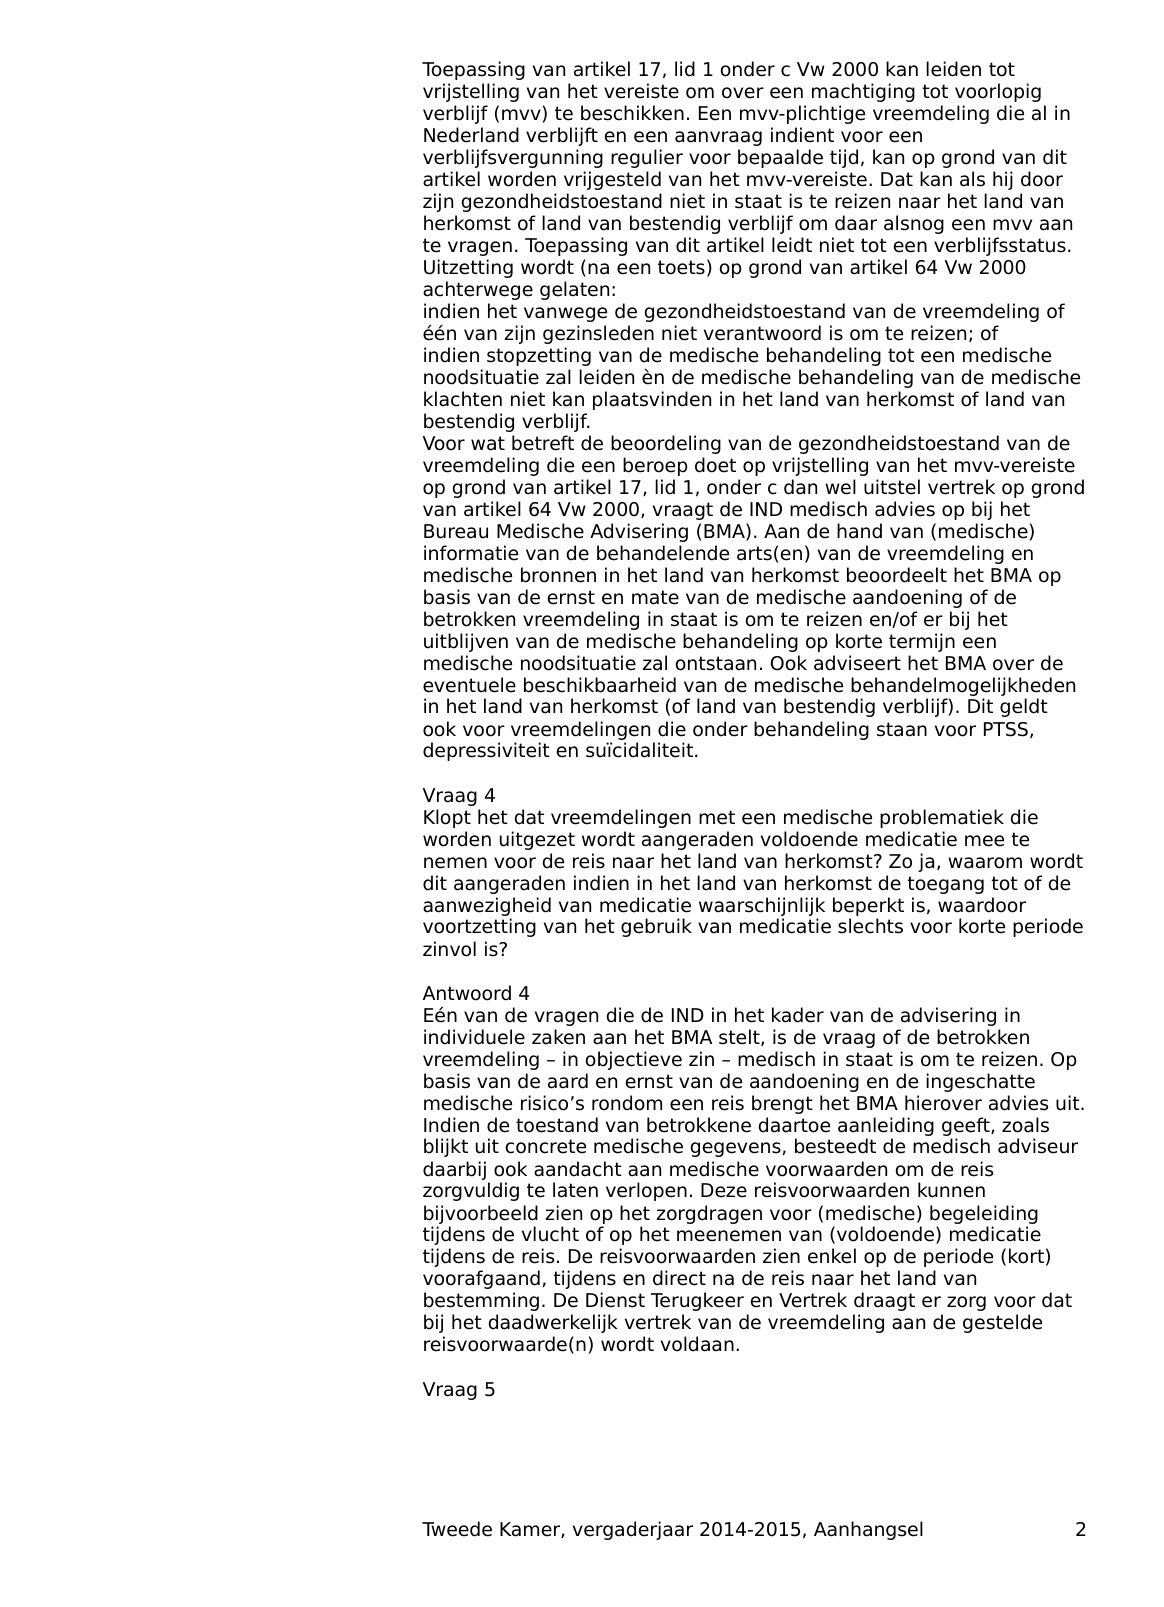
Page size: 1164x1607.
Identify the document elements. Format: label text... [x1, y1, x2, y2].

text Antwoord 4 [422, 983, 1087, 1004]
text Eén van de vragen die de IND in het kader van de advisering in individuele zaken aan het BMA stelt, is de vraag of de betrokken vreemdeling – in objectieve zin – medisch in staat is om te reizen. Op basis van de aard en ernst van de aandoening en de ingeschatte medische risico’s rondom een reis brengt het BMA hierover advies uit. Indien de toestand van betrokkene daartoe aanleiding geeft, zoals blijkt uit concrete medische gegevens, besteedt de medisch adviseur daarbij ook aandacht aan medische voorwaarden om de reis zorgvuldig te laten verlopen. Deze reisvoorwaarden kunnen bijvoorbeeld zien op het zorgdragen voor (medische) begeleiding tijdens de vlucht of op het meenemen van (voldoende) medicatie tijdens de reis. De reisvoorwaarden zien enkel op de periode (kort) voorafgaand, tijdens en direct na de reis naar het land van bestemming. De Dienst Terugkeer en Vertrek draagt er zorg voor dat bij het daadwerkelijk vertrek van de vreemdeling aan de gestelde reisvoorwaarde(n) wordt voldaan. [422, 1004, 1087, 1356]
text Vraag 5 [422, 1378, 1087, 1400]
text indien stopzetting van de medische behandeling tot een medische noodsituatie zal leiden èn de medische behandeling van de medische klachten niet kan plaatsvinden in het land van herkomst of land van bestendig verblijf. [422, 345, 1087, 433]
text Klopt het dat vreemdelingen met een medische problematiek die worden uitgezet wordt aangeraden voldoende medicatie mee te nemen voor de reis naar het land van herkomst? Zo ja, waarom wordt dit aangeraden indien in het land van herkomst de toegang tot of de aanwezigheid van medicatie waarschijnlijk beperkt is, waardoor voortzetting van het gebruik van medicatie slechts voor korte periode zinvol is? [422, 807, 1087, 960]
text Toepassing van artikel 17, lid 1 onder c Vw 2000 kan leiden tot vrijstelling van het vereiste om over een machtiging tot voorlopig verblijf (mvv) te beschikken. Een mvv-plichtige vreemdeling die al in Nederland verblijft en een aanvraag indient voor een verblijfsvergunning regulier voor bepaalde tijd, kan op grond van dit artikel worden vrijgesteld van het mvv-vereiste. Dat kan als hij door zijn gezondheidstoestand niet in staat is te reizen naar het land van herkomst of land van bestendig verblijf om daar alsnog een mvv aan te vragen. Toepassing van dit artikel leidt niet tot een verblijfsstatus. [422, 59, 1087, 257]
text Uitzetting wordt (na een toets) op grond van artikel 64 Vw 2000 achterwege gelaten: [422, 257, 1087, 301]
text Voor wat betreft de beoordeling van de gezondheidstoestand van de vreemdeling die een beroep doet op vrijstelling van het mvv-vereiste op grond van artikel 17, lid 1, onder c dan wel uitstel vertrek op grond van artikel 64 Vw 2000, vraagt de IND medisch advies op bij het Bureau Medische Advisering (BMA). Aan de hand van (medische) informatie van de behandelende arts(en) van de vreemdeling en medische bronnen in het land van herkomst beoordeelt het BMA op basis van de ernst en mate van de medische aandoening of de betrokken vreemdeling in staat is om te reizen en/of er bij het uitblijven van de medische behandeling op korte termijn een medische noodsituatie zal ontstaan. Ook adviseert het BMA over de eventuele beschikbaarheid van de medische behandelmogelijkheden in het land van herkomst (of land van bestendig verblijf). Dit geldt ook voor vreemdelingen die onder behandeling staan voor PTSS, depressiviteit en suïcidaliteit. [422, 433, 1087, 762]
text indien het vanwege de gezondheidstoestand van de vreemdeling of één van zijn gezinsleden niet verantwoord is om te reizen; of [422, 301, 1087, 345]
text Vraag 4 [422, 784, 1087, 807]
